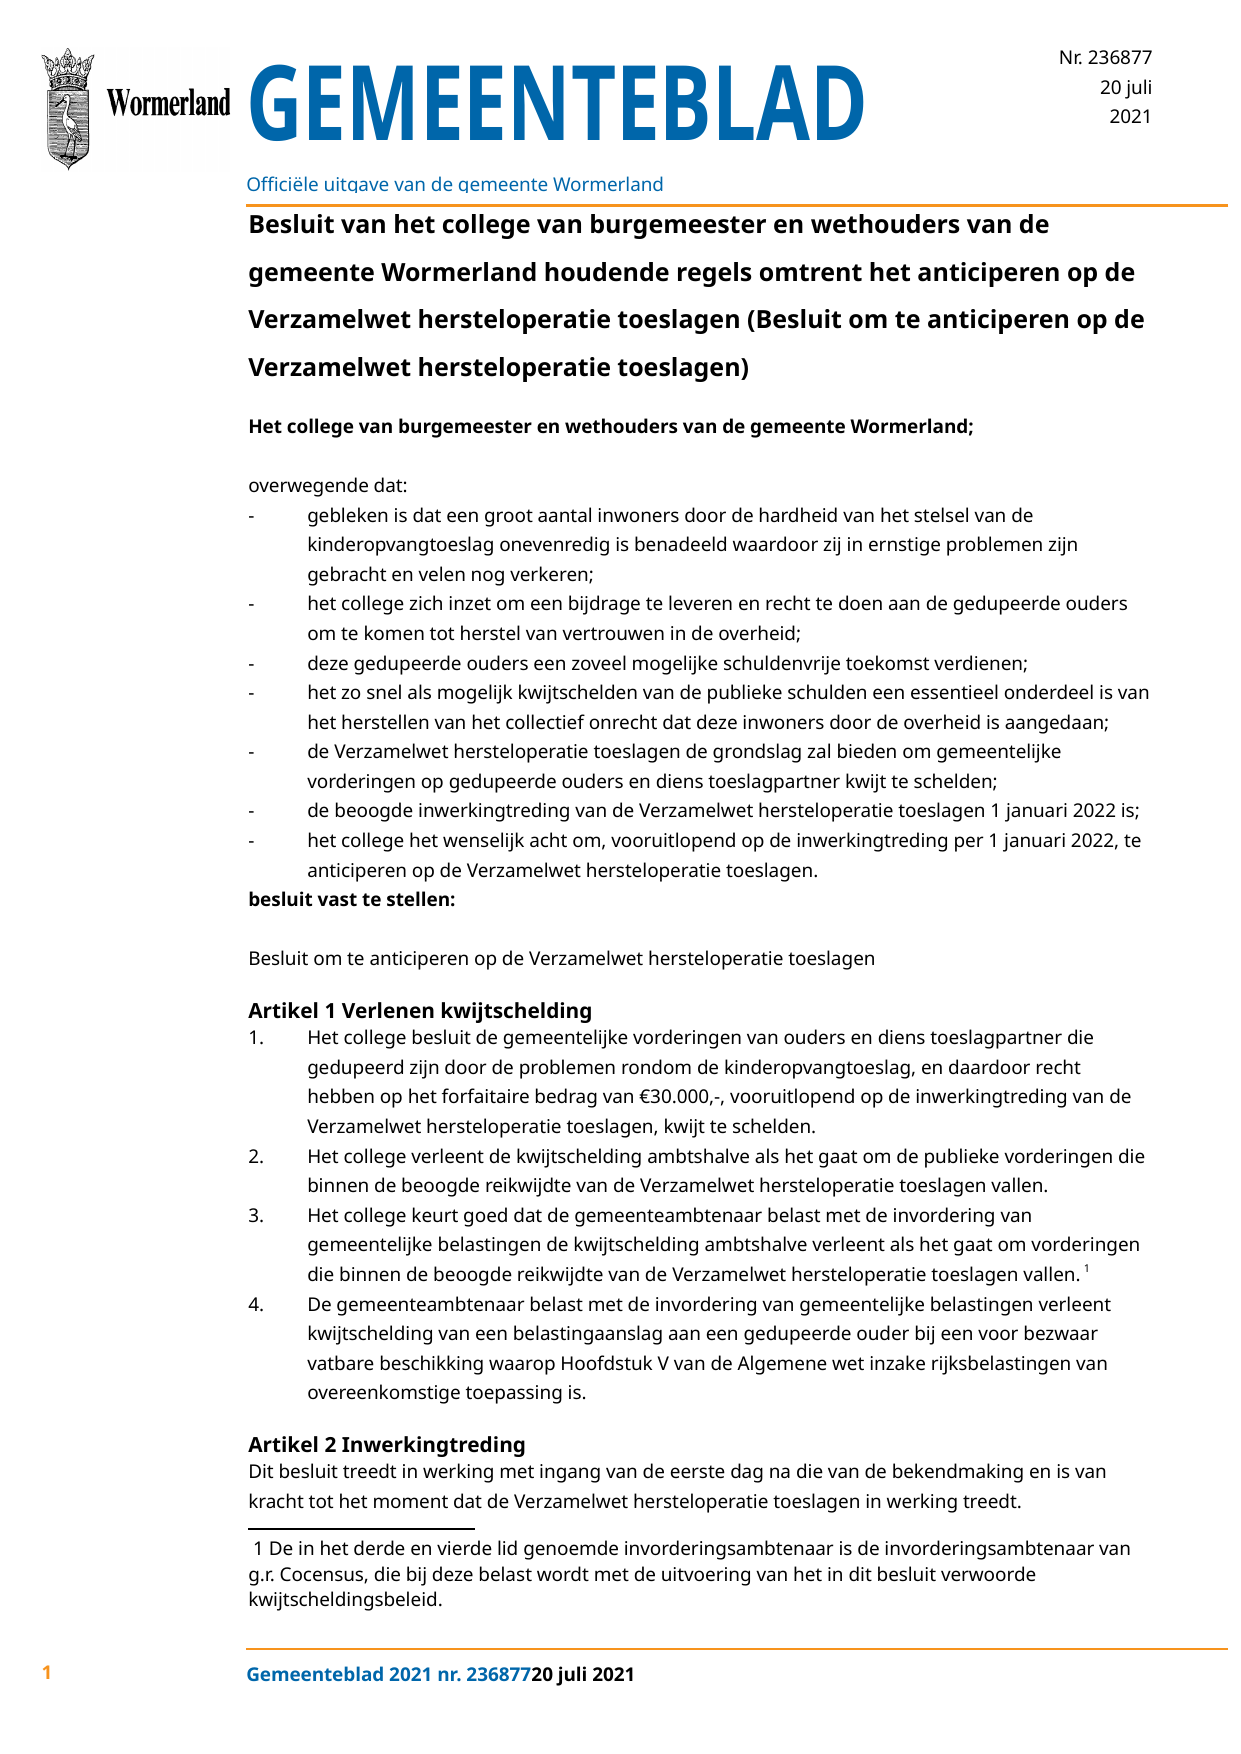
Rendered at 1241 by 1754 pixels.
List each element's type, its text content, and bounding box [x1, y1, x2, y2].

list de beoogde inwerkingtreding van de Verzamelwet hersteloperatie toeslagen 1 januari 2022 is; [248, 798, 1152, 823]
list De gemeenteambtenaar belast met de invordering van gemeentelijke belastingen verleent kwijtschelding van een belastingaanslag aan een gedupeerde ouder bij een voor bezwaar vatbare beschikking waarop Hoofdstuk V van de Algemene wet inzake rijksbelastingen van overeenkomstige toepassing is. [248, 1291, 1152, 1405]
text Besluit van het college van burgemeester en wethouders van de gemeente Wormerland houdende regels omtrent het anticiperen op de Verzamelwet hersteloperatie toeslagen (Besluit om te anticiperen op de Verzamelwet hersteloperatie toeslagen) [248, 207, 1152, 384]
list gebleken is dat een groot aantal inwoners door de hardheid van het stelsel van de kinderopvangtoeslag onevenredig is benadeeld waardoor zij in ernstige problemen zijn gebracht en velen nog verkeren; [248, 502, 1152, 587]
list De in het derde en vierde lid genoemde invorderingsambtenaar is de invorderingsambtenaar van g.r. Cocensus, die bij deze belast wordt met de uitvoering van het in dit besluit verwoorde kwijtscheldingsbeleid. [248, 1535, 1152, 1612]
list Het college keurt goed dat de gemeenteambtenaar belast met de invordering van gemeentelijke belastingen de kwijtschelding ambtshalve verleent als het gaat om vorderingen die binnen de beoogde reikwijdte van de Verzamelwet hersteloperatie toeslagen vallen. [248, 1202, 1152, 1287]
list Het college verleent de kwijtschelding ambtshalve als het gaat om de publieke vorderingen die binnen de beoogde reikwijdte van de Verzamelwet hersteloperatie toeslagen vallen. [248, 1143, 1152, 1198]
list Het college besluit de gemeentelijke vorderingen van ouders en diens toeslagpartner die gedupeerd zijn door de problemen rondom de kinderopvangtoeslag, en daardoor recht hebben op het forfaitaire bedrag van €30.000,-, vooruitlopend op de inwerkingtreding van de Verzamelwet hersteloperatie toeslagen, kwijt te schelden. [248, 1024, 1152, 1139]
text Het college van burgemeester en wethouders van de gemeente Wormerland; [248, 413, 1152, 439]
picture [41, 47, 231, 172]
list deze gedupeerde ouders een zoveel mogelijke schuldenvrije toekomst verdienen; [248, 650, 1152, 676]
text besluit vast te stellen: [248, 886, 1152, 912]
text Artikel 2 Inwerkingtreding [248, 1430, 1152, 1458]
text Artikel 1 Verlenen kwijtschelding [248, 996, 1152, 1024]
list het college zich inzet om een bijdrage te leveren en recht te doen aan de gedupeerde ouders om te komen tot herstel van vertrouwen in de overheid; [248, 591, 1152, 646]
list het college het wenselijk acht om, vooruitlopend op de inwerkingtreding per 1 januari 2022, te anticiperen op de Verzamelwet hersteloperatie toeslagen. [248, 827, 1152, 883]
text Dit besluit treedt in werking met ingang van de eerste dag na die van de bekendmaking en is van kracht tot het moment dat de Verzamelwet hersteloperatie toeslagen in werking treedt. [248, 1458, 1152, 1514]
text Besluit om te anticiperen op de Verzamelwet hersteloperatie toeslagen [248, 946, 1152, 971]
list de Verzamelwet hersteloperatie toeslagen de grondslag zal bieden om gemeentelijke vorderingen op gedupeerde ouders en diens toeslagpartner kwijt te schelden; [248, 738, 1152, 794]
text overwegende dat: [248, 472, 1152, 498]
list het zo snel als mogelijk kwijtschelden van de publieke schulden een essentieel onderdeel is van het herstellen van het collectief onrecht dat deze inwoners door de overheid is aangedaan; [248, 679, 1152, 735]
